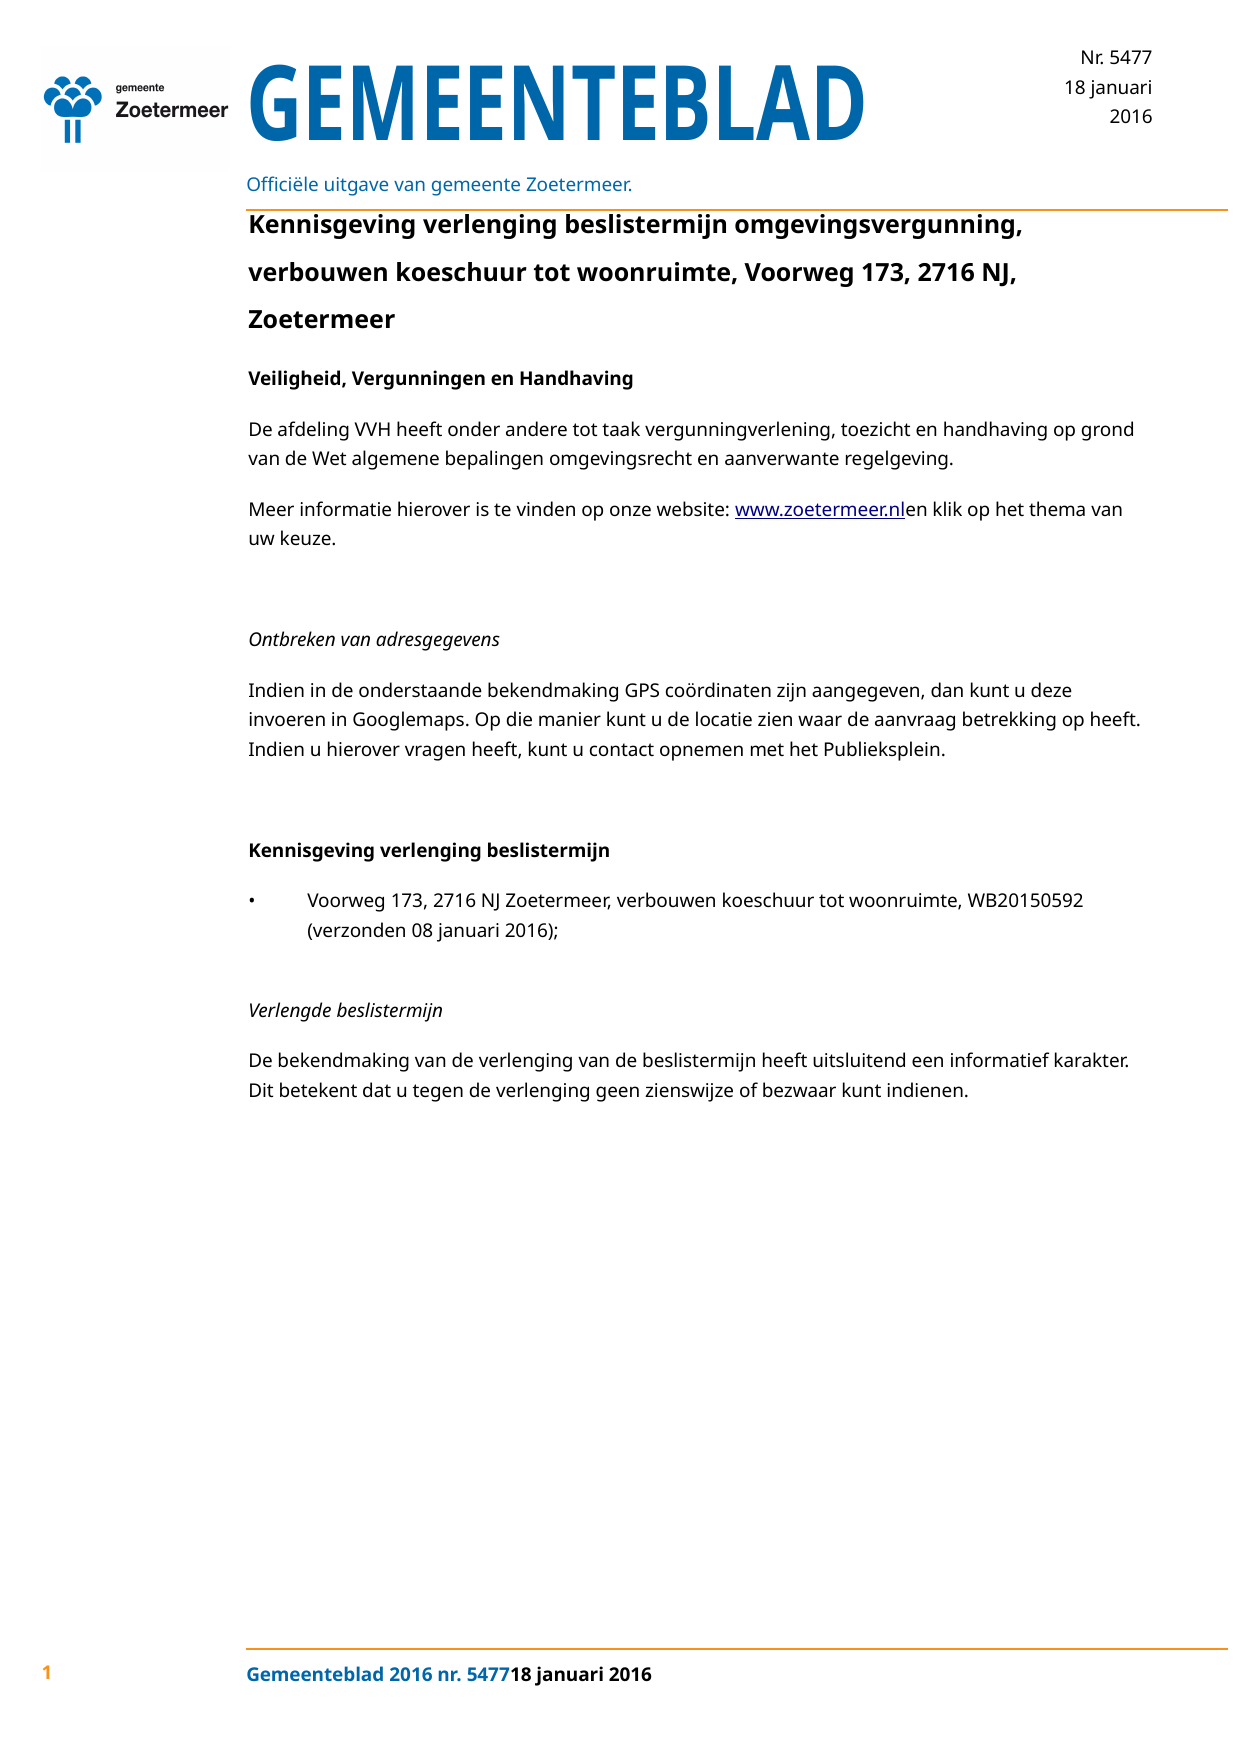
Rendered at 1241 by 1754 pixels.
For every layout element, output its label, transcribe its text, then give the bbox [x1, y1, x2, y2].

text Kennisgeving verlenging beslistermijn omgevingsvergunning, verbouwen koeschuur tot woonruimte, Voorweg 173, 2716 NJ, Zoetermeer [248, 211, 1152, 336]
text Veiligheid, Vergunningen en Handhaving [248, 366, 1152, 391]
text Kennisgeving verlenging beslistermijn [248, 837, 1152, 862]
text Verlengde beslistermijn [248, 997, 1152, 1022]
text De bekendmaking van de verlenging van de beslistermijn heeft uitsluitend een informatief karakter. Dit betekent dat u tegen de verlenging geen zienswijze of bezwaar kunt indienen. [248, 1047, 1152, 1102]
text Ontbreken van adresgegevens [248, 626, 1152, 652]
text Meer informatie hierover is te vinden op onze website: www.zoetermeer.nlen klik op het thema van uw keuze. [248, 496, 1152, 551]
text De afdeling VVH heeft onder andere tot taak vergunningverlening, toezicht en handhaving op grond van de Wet algemene bepalingen omgevingsrecht en aanverwante regelgeving. [248, 416, 1152, 471]
text Indien in de onderstaande bekendmaking GPS coördinaten zijn aangegeven, dan kunt u deze invoeren in Googlemaps. Op die manier kunt u de locatie zien waar de aanvraag betrekking op heeft. Indien u hierover vragen heeft, kunt u contact opnemen met het Publieksplein. [248, 677, 1152, 762]
picture [41, 47, 231, 172]
list Voorweg 173, 2716 NJ Zoetermeer, verbouwen koeschuur tot woonruimte, WB20150592 (verzonden 08 januari 2016); [248, 887, 1152, 942]
